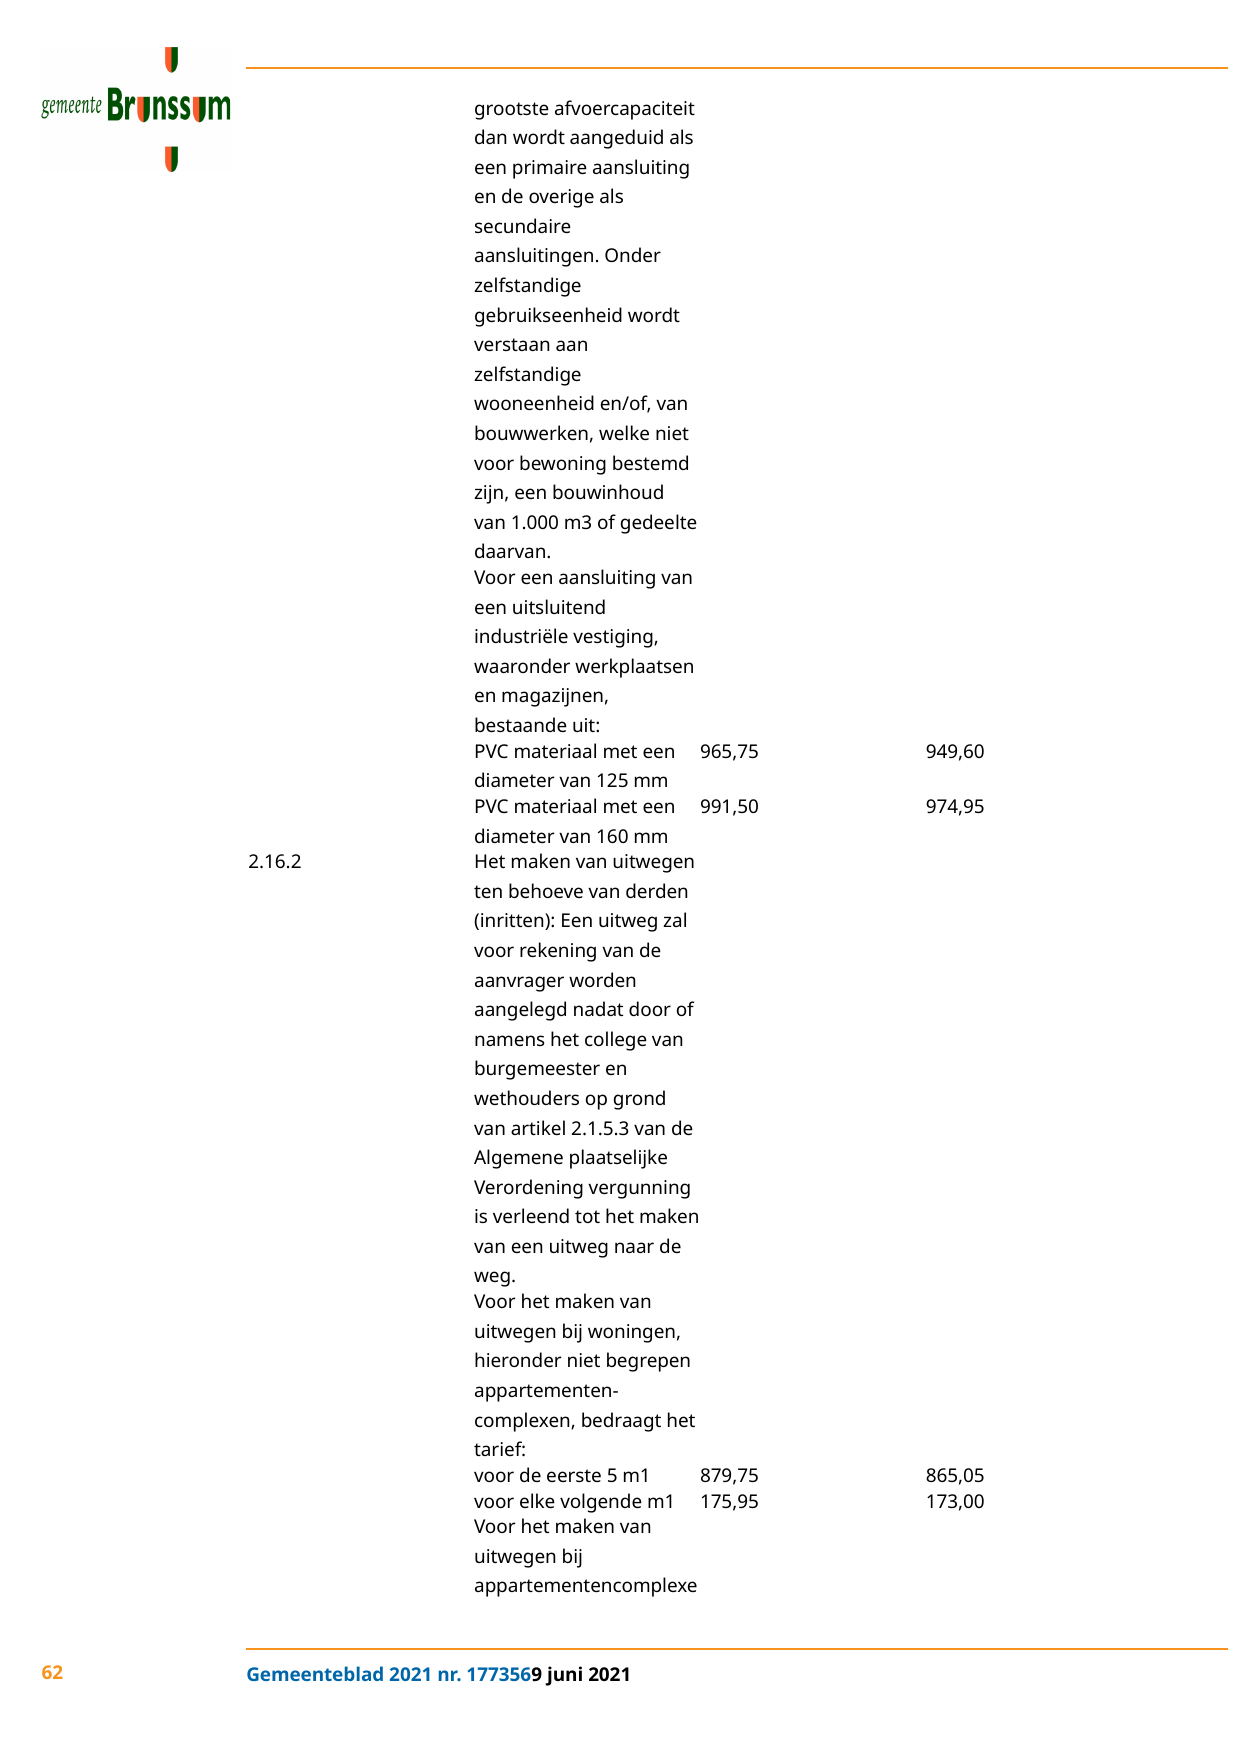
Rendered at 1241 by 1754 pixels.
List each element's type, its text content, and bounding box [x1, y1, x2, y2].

table_cell Voor een aansluiting van een uitsluitend industriële vestiging, waaronder werkplaatsen en magazijnen, bestaande uit: [474, 564, 700, 738]
picture [41, 47, 231, 172]
table_cell 965,75 [700, 738, 926, 793]
table_cell Voor het maken van uitwegen bij appartementencomplexe [474, 1514, 700, 1598]
table_cell 865,05 [926, 1462, 1152, 1488]
table_cell voor de eerste 5 m1 [474, 1462, 700, 1488]
table_cell [248, 793, 474, 848]
table_cell [926, 1514, 1152, 1598]
table_cell 173,00 [926, 1488, 1152, 1513]
table_cell 974,95 [926, 793, 1152, 848]
table_cell Het maken van uitwegen ten behoeve van derden (inritten): Een uitweg zal voor rekening van de aanvrager worden aangelegd nadat door of namens het college van burgemeester en wethouders op grond van artikel 2.1.5.3 van de Algemene plaatselijke Verordening vergunning is verleend tot het maken van een uitweg naar de weg. [474, 849, 700, 1288]
table_cell 949,60 [926, 738, 1152, 793]
table_cell 2.16.2 [248, 849, 474, 1288]
table_cell [926, 849, 1152, 1288]
table_cell [700, 564, 926, 738]
table_cell [248, 1514, 474, 1598]
table_cell [700, 849, 926, 1288]
table_cell [248, 1289, 474, 1462]
table_cell [248, 95, 474, 564]
table_cell PVC materiaal met een diameter van 160 mm [474, 793, 700, 848]
table_cell voor elke volgende m1 [474, 1488, 700, 1513]
table_cell [926, 1289, 1152, 1462]
table_cell [248, 1488, 474, 1513]
table_cell PVC materiaal met een diameter van 125 mm [474, 738, 700, 793]
table_cell [700, 1289, 926, 1462]
table_cell [248, 738, 474, 793]
table_cell [248, 1462, 474, 1488]
table_cell 879,75 [700, 1462, 926, 1488]
table_cell [700, 1514, 926, 1598]
table_cell [926, 564, 1152, 738]
table_cell Voor het maken van uitwegen bij woningen, hieronder niet begrepen appartementen-complexen, bedraagt het tarief: [474, 1289, 700, 1462]
table_cell [248, 564, 474, 738]
table_cell [700, 95, 926, 564]
table_cell [926, 95, 1152, 564]
table_cell 991,50 [700, 793, 926, 848]
table_cell grootste afvoercapaciteit dan wordt aangeduid als een primaire aansluiting en de overige als secundaire aansluitingen. Onder zelfstandige gebruikseenheid wordt verstaan aan zelfstandige wooneenheid en/of, van bouwwerken, welke niet voor bewoning bestemd zijn, een bouwinhoud van 1.000 m3 of gedeelte daarvan. [474, 95, 700, 564]
table_cell 175,95 [700, 1488, 926, 1513]
